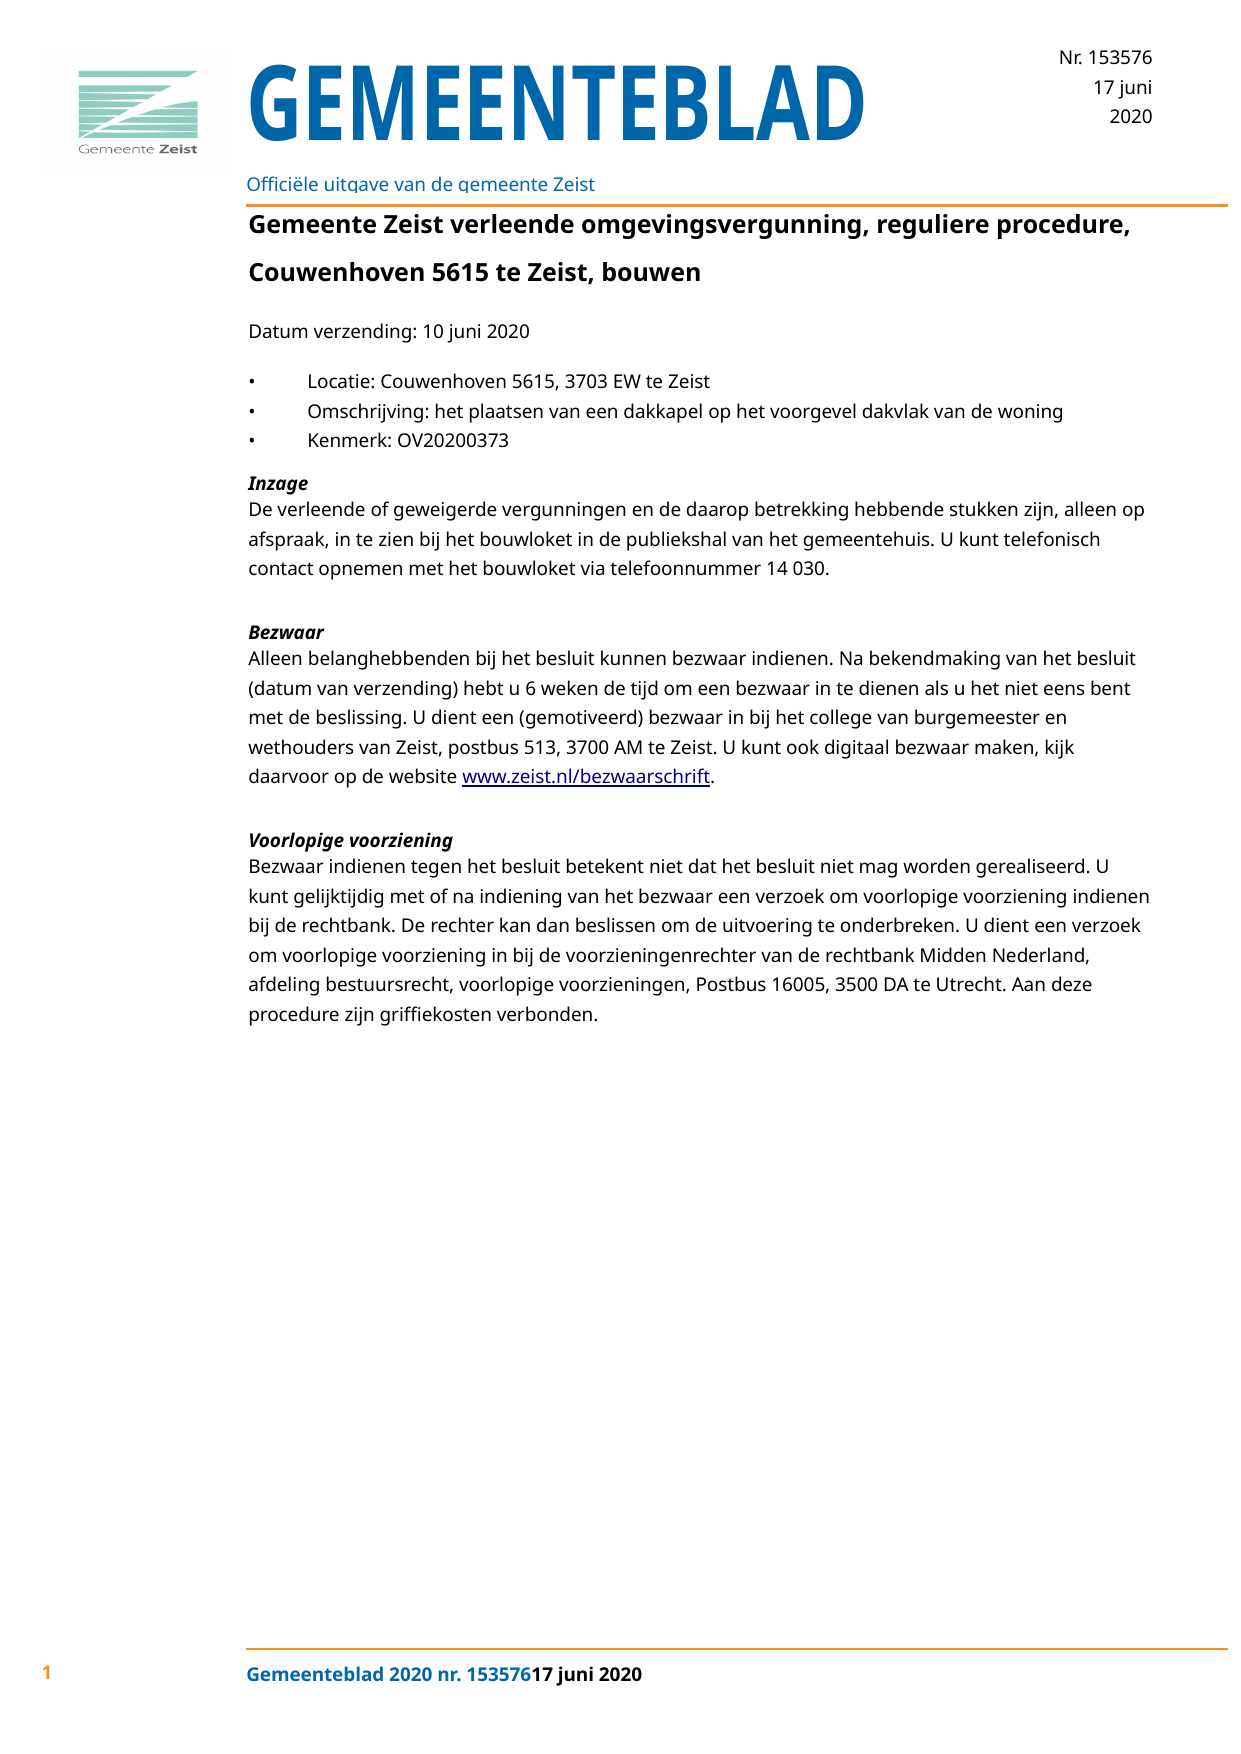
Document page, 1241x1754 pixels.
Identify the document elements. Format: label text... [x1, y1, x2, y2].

list Kenmerk: OV20200373 [248, 427, 1152, 453]
list Locatie: Couwenhoven 5615, 3703 EW te Zeist [248, 368, 1152, 394]
text Bezwaar [248, 619, 1152, 645]
text De verleende of geweigerde vergunningen en de daarop betrekking hebbende stukken zijn, alleen op afspraak, in te zien bij het bouwloket in de publiekshal van het gemeentehuis. U kunt telefonisch contact opnemen met het bouwloket via telefoonnummer 14 030. [248, 496, 1152, 581]
text Datum verzending: 10 juni 2020 [248, 318, 1152, 344]
text Voorlopige voorziening [248, 827, 1152, 853]
list Omschrijving: het plaatsen van een dakkapel op het voorgevel dakvlak van de woning [248, 398, 1152, 424]
text Alleen belanghebbenden bij het besluit kunnen bezwaar indienen. Na bekendmaking van het besluit (datum van verzending) hebt u 6 weken de tijd om een bezwaar in te dienen als u het niet eens bent met de beslissing. U dient een (gemotiveerd) bezwaar in bij het college van burgemeester en wethouders van Zeist, postbus 513, 3700 AM te Zeist. U kunt ook digitaal bezwaar maken, kijk daarvoor op de website www.zeist.nl/bezwaarschrift. [248, 645, 1152, 789]
text Bezwaar indienen tegen het besluit betekent niet dat het besluit niet mag worden gerealiseerd. U kunt gelijktijdig met of na indiening van het bezwaar een verzoek om voorlopige voorziening indienen bij de rechtbank. De rechter kan dan beslissen om de uitvoering te onderbreken. U dient een verzoek om voorlopige voorziening in bij de voorzieningenrechter van de rechtbank Midden Nederland, afdeling bestuursrecht, voorlopige voorzieningen, Postbus 16005, 3500 DA te Utrecht. Aan deze procedure zijn griffiekosten verbonden. [248, 853, 1152, 1027]
text Gemeente Zeist verleende omgevingsvergunning, reguliere procedure, Couwenhoven 5615 te Zeist, bouwen [248, 207, 1152, 288]
picture [41, 47, 231, 172]
text Inzage [248, 471, 1152, 496]
